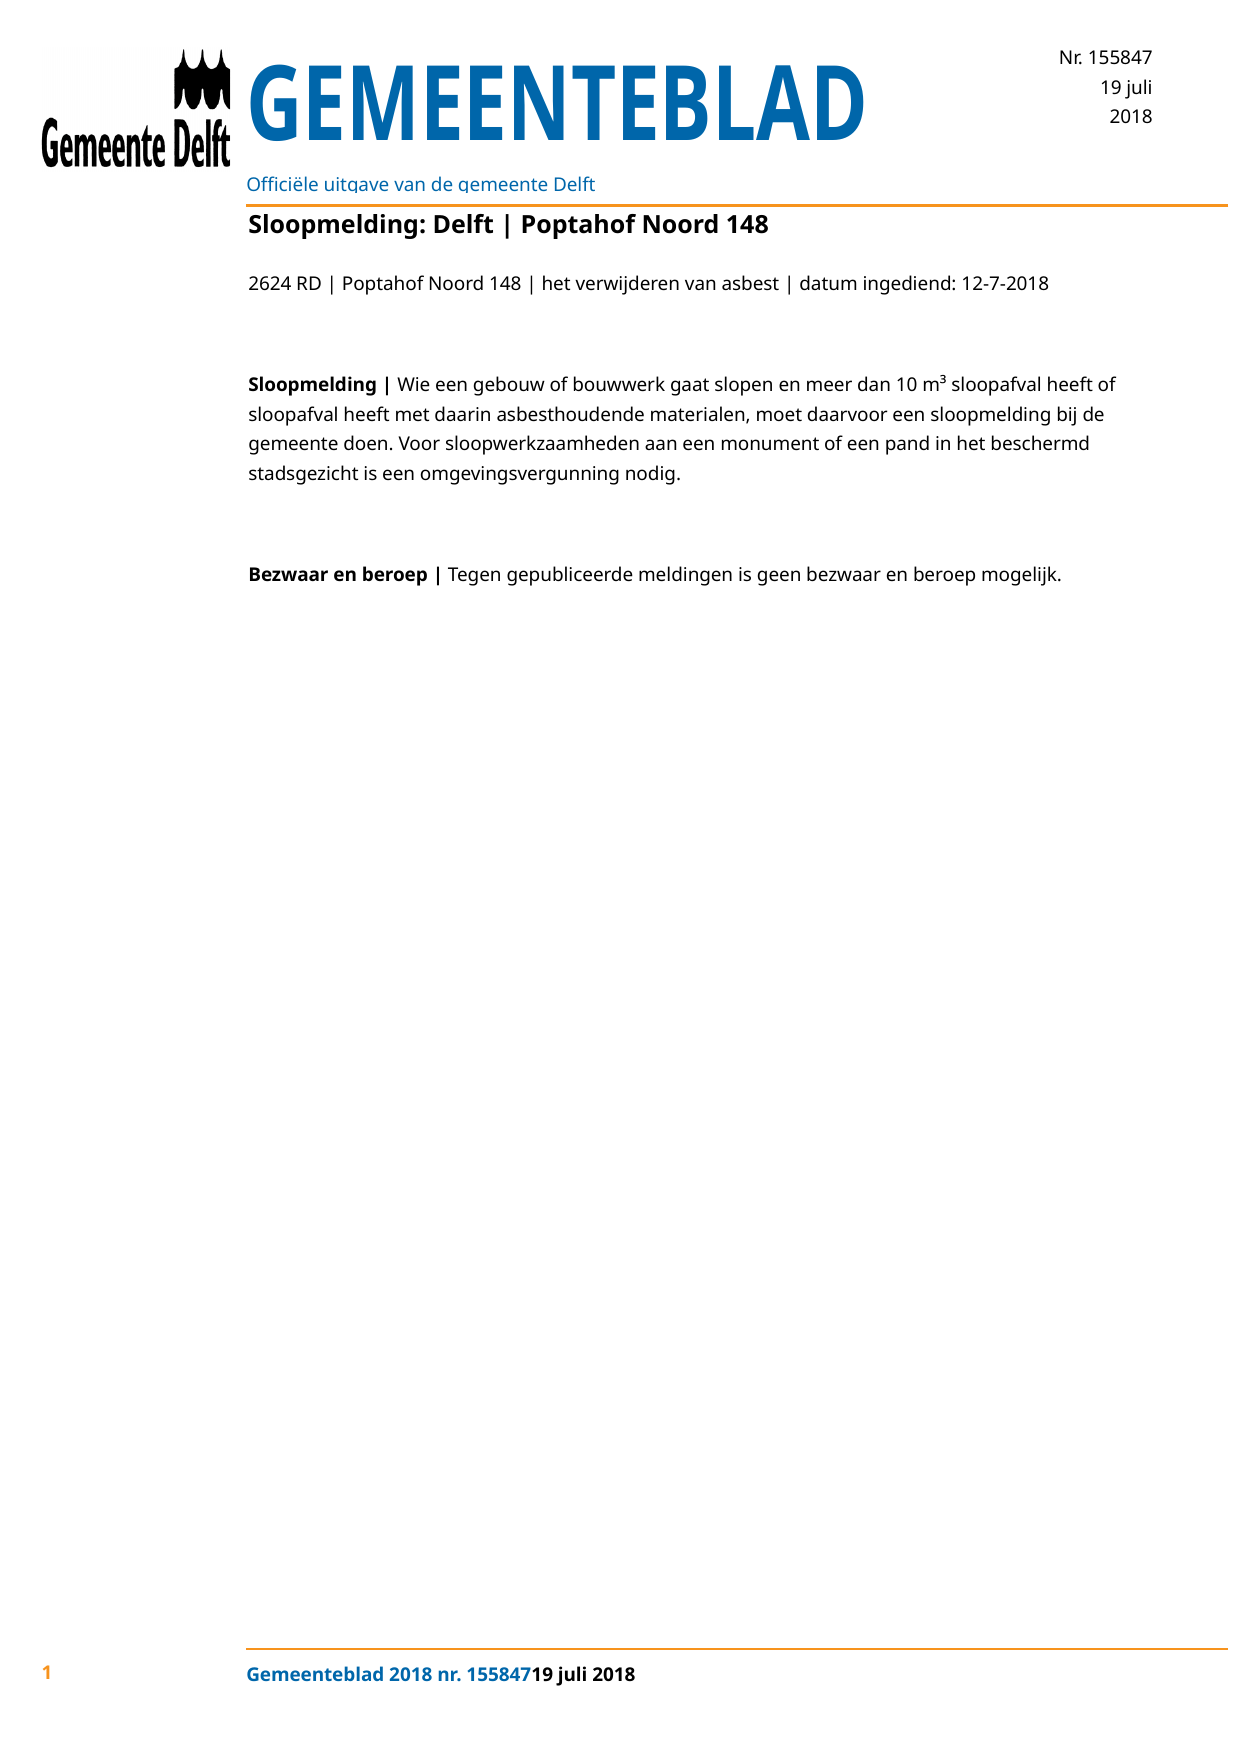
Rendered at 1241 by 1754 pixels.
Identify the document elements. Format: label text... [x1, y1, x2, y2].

text 2624 RD | Poptahof Noord 148 | het verwijderen van asbest | datum ingediend: 12-7-2018 [248, 270, 1152, 296]
text Sloopmelding: Delft | Poptahof Noord 148 [248, 207, 1152, 241]
picture [41, 47, 231, 172]
text Sloopmelding | Wie een gebouw of bouwwerk gaat slopen en meer dan 10 m³ sloopafval heeft of sloopafval heeft met daarin asbesthoudende materialen, moet daarvoor een sloopmelding bij de gemeente doen. Voor sloopwerkzaamheden aan een monument of een pand in het beschermd stadsgezicht is een omgevingsvergunning nodig. [248, 371, 1152, 486]
text Bezwaar en beroep | Tegen gepubliceerde meldingen is geen bezwaar en beroep mogelijk. [248, 561, 1152, 586]
